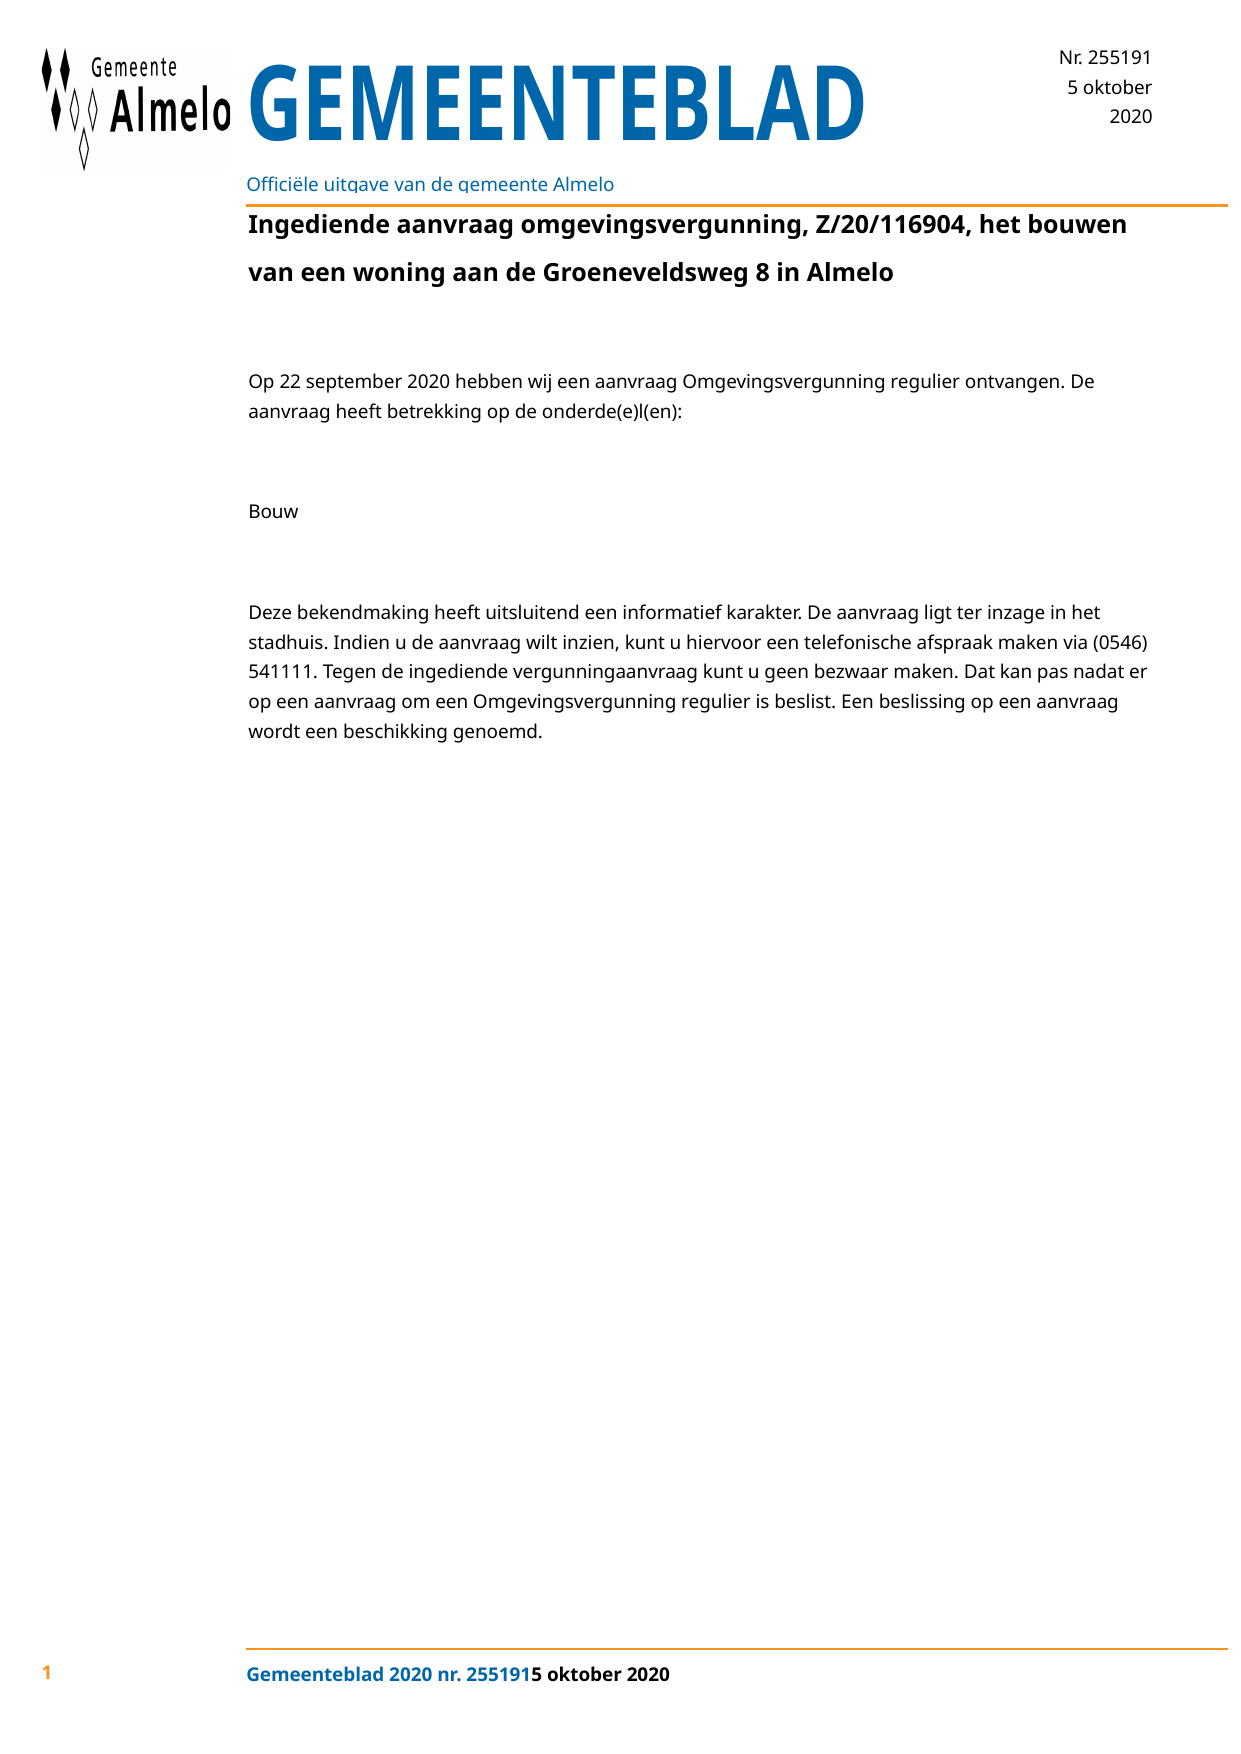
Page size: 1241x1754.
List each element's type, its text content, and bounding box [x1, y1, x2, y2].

picture [41, 47, 231, 172]
text Op 22 september 2020 hebben wij een aanvraag Omgevingsvergunning regulier ontvangen. De aanvraag heeft betrekking op de onderde(e)l(en): [248, 368, 1152, 424]
text Bouw [248, 499, 1152, 524]
text Ingediende aanvraag omgevingsvergunning, Z/20/116904, het bouwen van een woning aan de Groeneveldsweg 8 in Almelo [248, 207, 1152, 288]
text Deze bekendmaking heeft uitsluitend een informatief karakter. De aanvraag ligt ter inzage in het stadhuis. Indien u de aanvraag wilt inzien, kunt u hiervoor een telefonische afspraak maken via (0546) 541111. Tegen de ingediende vergunningaanvraag kunt u geen bezwaar maken. Dat kan pas nadat er op een aanvraag om een Omgevingsvergunning regulier is beslist. Een beslissing op een aanvraag wordt een beschikking genoemd. [248, 599, 1152, 744]
